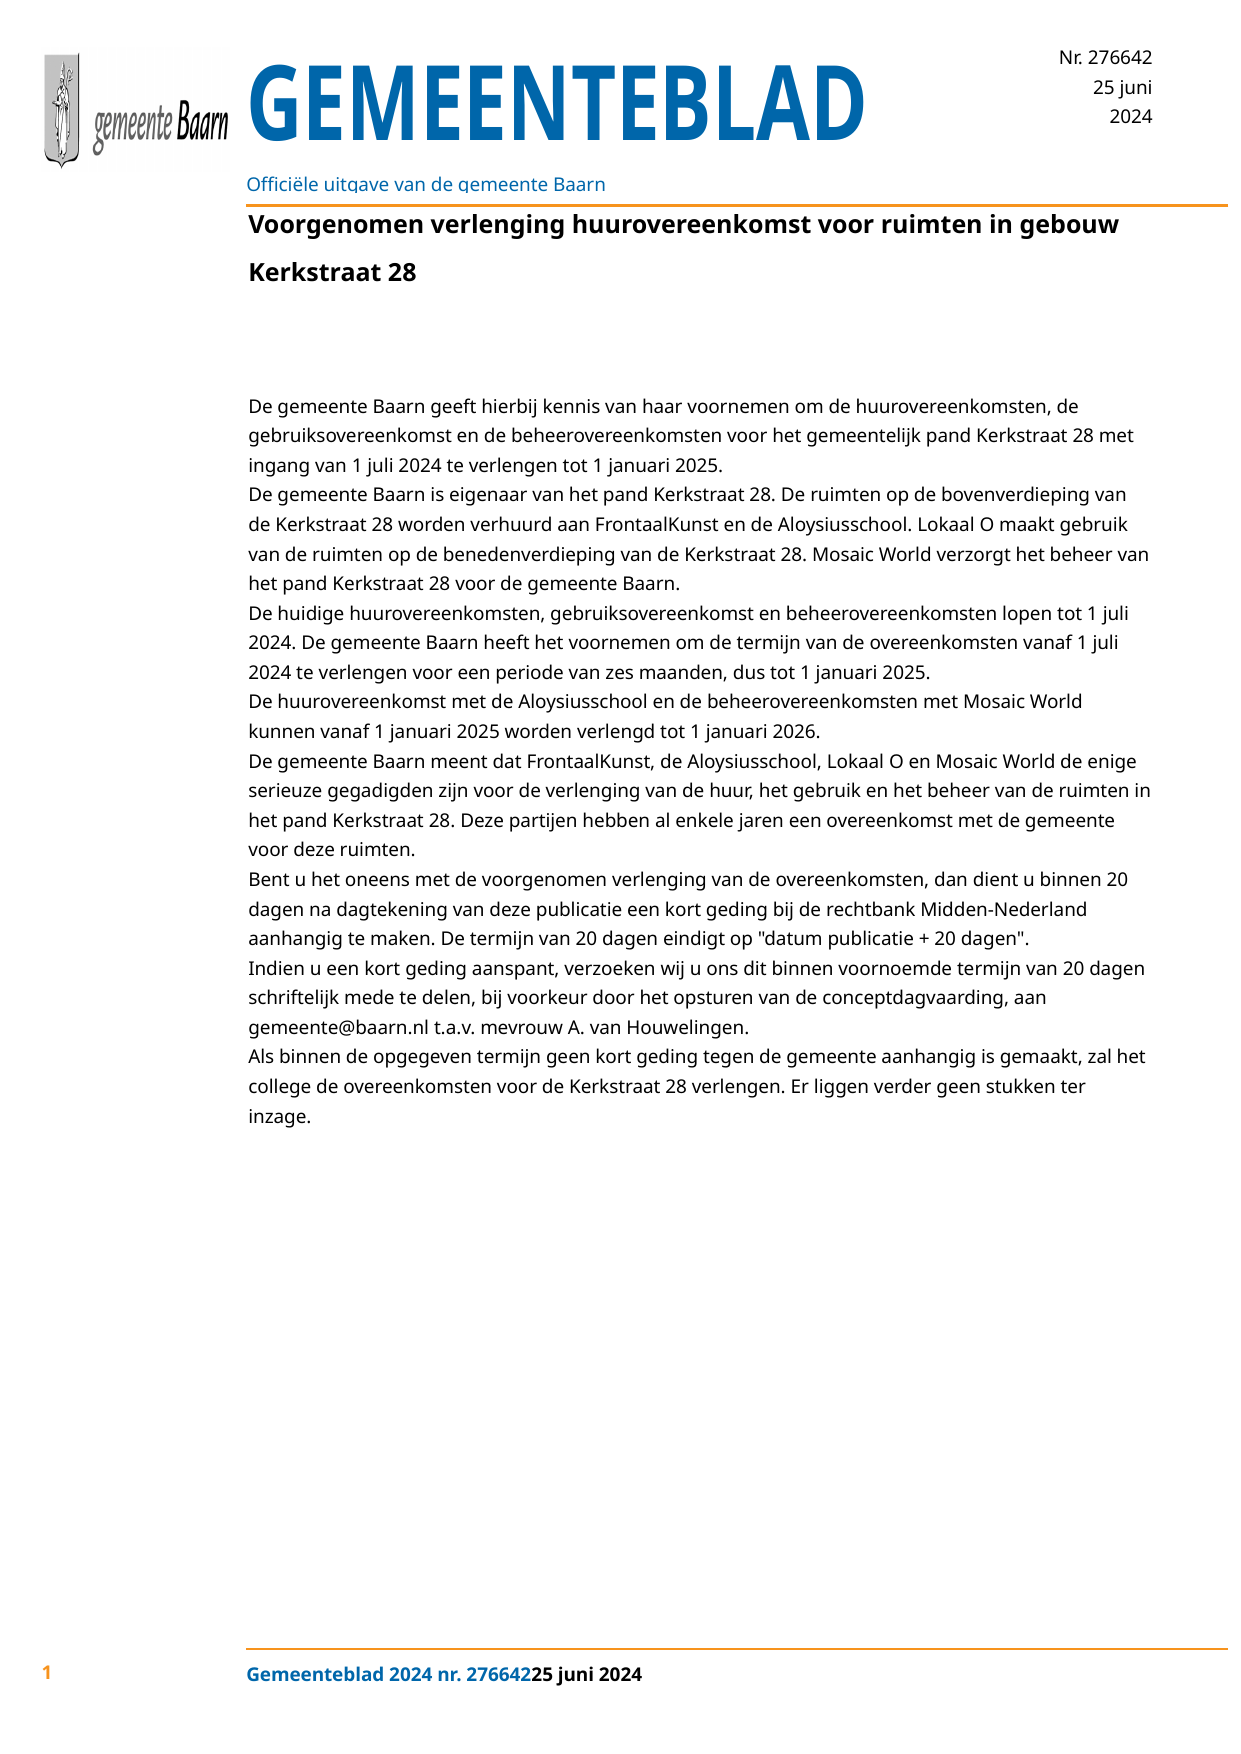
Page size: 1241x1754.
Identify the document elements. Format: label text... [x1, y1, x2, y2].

picture [41, 47, 231, 172]
text Indien u een kort geding aanspant, verzoeken wij u ons dit binnen voornoemde termijn van 20 dagen schriftelijk mede te delen, bij voorkeur door het opsturen van de conceptdagvaarding, aan gemeente@baarn.nl t.a.v. mevrouw A. van Houwelingen. [248, 955, 1152, 1040]
text De huurovereenkomst met de Aloysiusschool en de beheerovereenkomsten met Mosaic World kunnen vanaf 1 januari 2025 worden verlengd tot 1 januari 2026. [248, 689, 1152, 744]
text De huidige huurovereenkomsten, gebruiksovereenkomst en beheerovereenkomsten lopen tot 1 juli 2024. De gemeente Baarn heeft het voornemen om de termijn van de overeenkomsten vanaf 1 juli 2024 te verlengen voor een periode van zes maanden, dus tot 1 januari 2025. [248, 600, 1152, 685]
text Als binnen de opgegeven termijn geen kort geding tegen de gemeente aanhangig is gemaakt, zal het college de overeenkomsten voor de Kerkstraat 28 verlengen. Er liggen verder geen stukken ter inzage. [248, 1044, 1152, 1129]
text Bent u het oneens met de voorgenomen verlenging van de overeenkomsten, dan dient u binnen 20 dagen na dagtekening van deze publicatie een kort geding bij de rechtbank Midden-Nederland aanhangig te maken. De termijn van 20 dagen eindigt op "datum publicatie + 20 dagen". [248, 866, 1152, 951]
text De gemeente Baarn geeft hierbij kennis van haar voornemen om de huurovereenkomsten, de gebruiksovereenkomst en de beheerovereenkomsten voor het gemeentelijk pand Kerkstraat 28 met ingang van 1 juli 2024 te verlengen tot 1 januari 2025. [248, 393, 1152, 478]
text De gemeente Baarn is eigenaar van het pand Kerkstraat 28. De ruimten op de bovenverdieping van de Kerkstraat 28 worden verhuurd aan FrontaalKunst en de Aloysiusschool. Lokaal O maakt gebruik van de ruimten op de benedenverdieping van de Kerkstraat 28. Mosaic World verzorgt het beheer van het pand Kerkstraat 28 voor de gemeente Baarn. [248, 482, 1152, 596]
text De gemeente Baarn meent dat FrontaalKunst, de Aloysiusschool, Lokaal O en Mosaic World de enige serieuze gegadigden zijn voor de verlenging van de huur, het gebruik en het beheer van de ruimten in het pand Kerkstraat 28. Deze partijen hebben al enkele jaren een overeenkomst met de gemeente voor deze ruimten. [248, 748, 1152, 862]
text Voorgenomen verlenging huurovereenkomst voor ruimten in gebouw Kerkstraat 28 [248, 207, 1152, 288]
